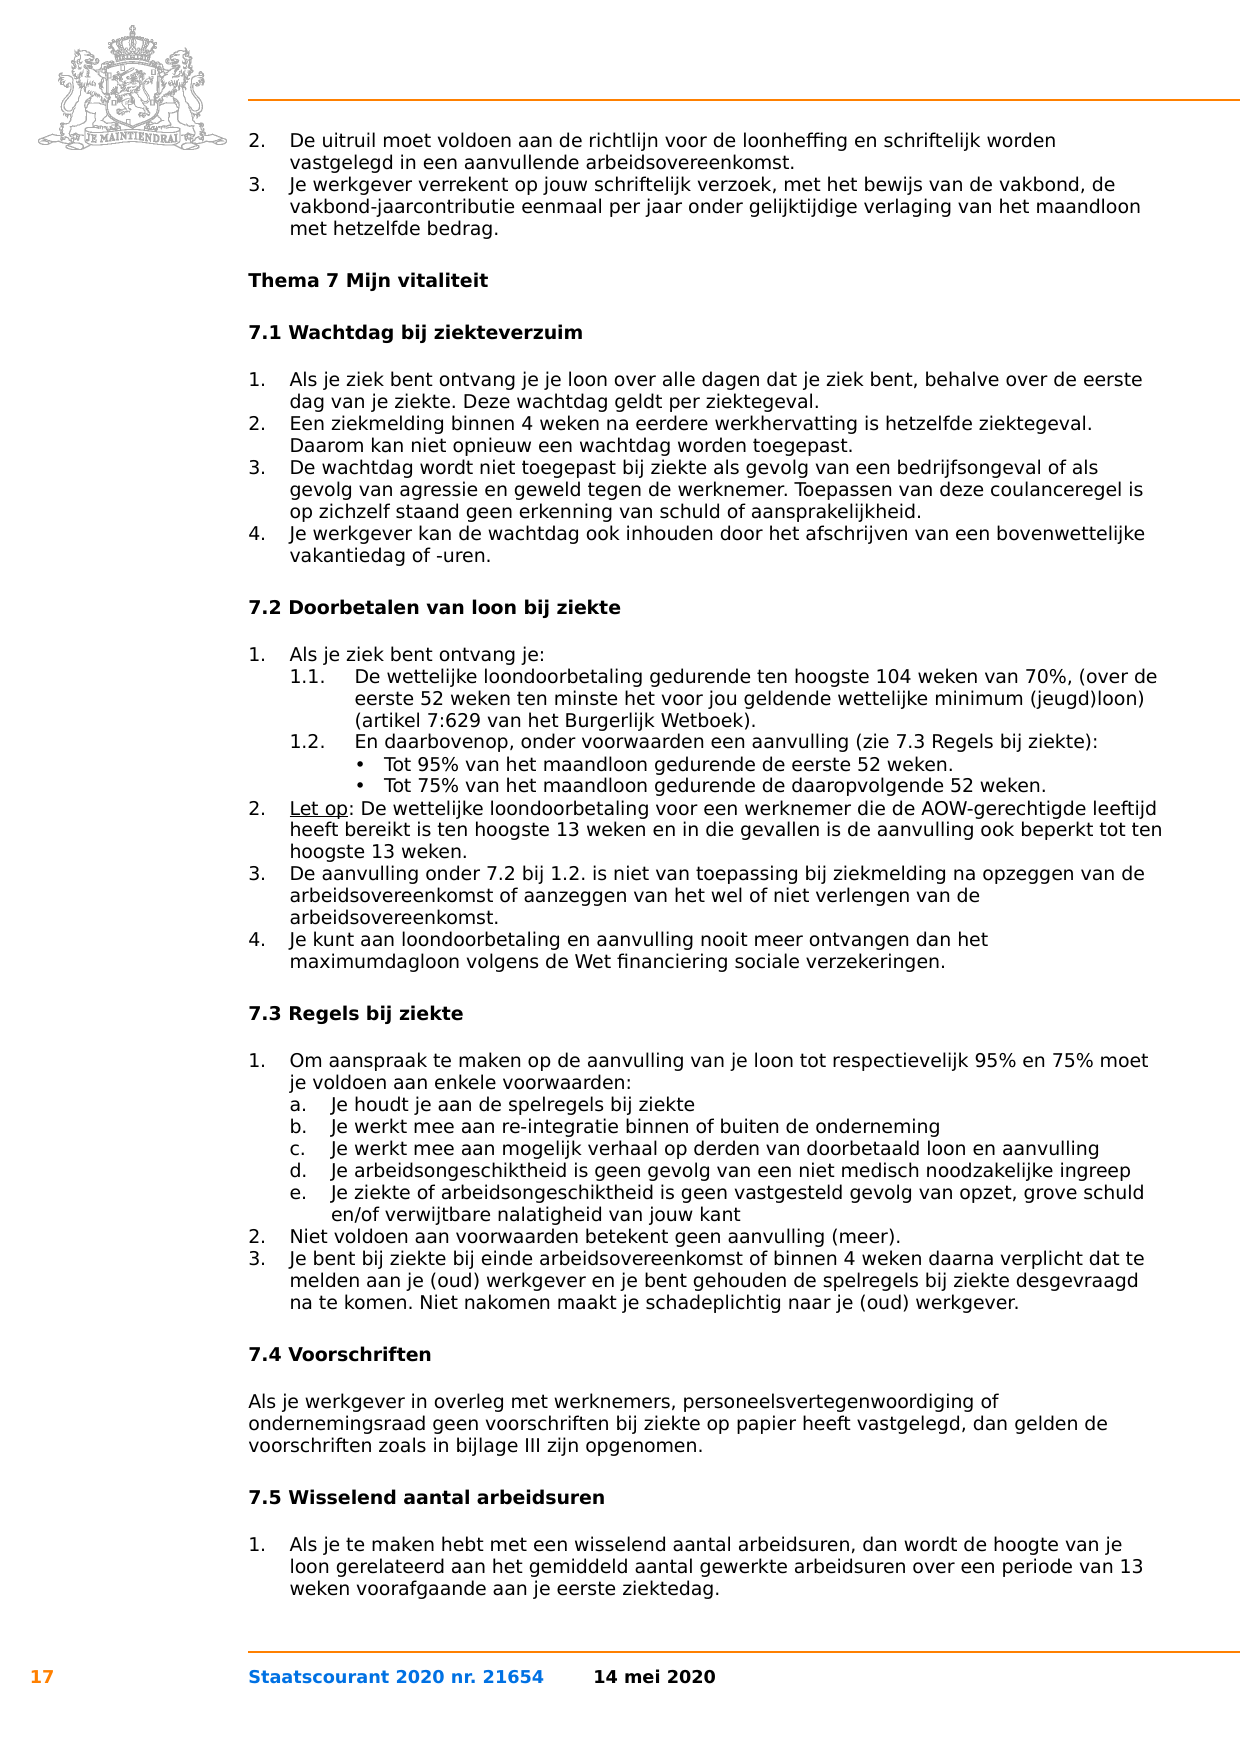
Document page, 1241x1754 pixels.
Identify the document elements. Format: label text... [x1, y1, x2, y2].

text b. Je werkt mee aan re-integratie binnen of buiten de onderneming [289, 1116, 1163, 1138]
text 4. Je werkgever kan de wachtdag ook inhouden door het afschrijven van een bovenwettelijke vakantiedag of -uren. [248, 523, 1163, 567]
text a. Je houdt je aan de spelregels bij ziekte [289, 1094, 1163, 1116]
text 1. Als je ziek bent ontvang je je loon over alle dagen dat je ziek bent, behalve over de eerste dag van je ziekte. Deze wachtdag geldt per ziektegeval. [248, 369, 1163, 413]
text c. Je werkt mee aan mogelijk verhaal op derden van doorbetaald loon en aanvulling [289, 1138, 1163, 1160]
subtitle 7.5 Wisselend aantal arbeidsuren [248, 1487, 1163, 1509]
text 1. Om aanspraak te maken op de aanvulling van je loon tot respectievelijk 95% en 75% moet je voldoen aan enkele voorwaarden: [248, 1050, 1163, 1094]
subtitle 7.1 Wachtdag bij ziekteverzuim [248, 322, 1163, 344]
text 2. Niet voldoen aan voorwaarden betekent geen aanvulling (meer). [248, 1226, 1163, 1248]
text 2. Een ziekmelding binnen 4 weken na eerdere werkhervatting is hetzelfde ziektegeval. Daarom kan niet opnieuw een wachtdag worden toegepast. [248, 413, 1163, 457]
text Als je werkgever in overleg met werknemers, personeelsvertegenwoordiging of ondernemingsraad geen voorschriften bij ziekte op papier heeft vastgelegd, dan gelden de voorschriften zoals in bijlage III zijn opgenomen. [248, 1391, 1163, 1457]
text 2. De uitruil moet voldoen aan de richtlijn voor de loonheffing en schriftelijk worden vastgelegd in een aanvullende arbeidsovereenkomst. [248, 130, 1163, 174]
text 4. Je kunt aan loondoorbetaling en aanvulling nooit meer ontvangen dan het maximumdagloon volgens de Wet financiering sociale verzekeringen. [248, 929, 1163, 973]
text • Tot 75% van het maandloon gedurende de daaropvolgende 52 weken. [354, 775, 1163, 797]
text 1.2. En daarbovenop, onder voorwaarden een aanvulling (zie 7.3 Regels bij ziekte): [289, 731, 1163, 753]
picture [38, 25, 227, 150]
subtitle 7.3 Regels bij ziekte [248, 1003, 1163, 1025]
text • Tot 95% van het maandloon gedurende de eerste 52 weken. [354, 753, 1163, 775]
text 1. Als je ziek bent ontvang je: [248, 643, 1163, 666]
text 3. De wachtdag wordt niet toegepast bij ziekte als gevolg van een bedrijfsongeval of als gevolg van agressie en geweld tegen de werknemer. Toepassen van deze coulanceregel is op zichzelf staand geen erkenning van schuld of aansprakelijkheid. [248, 457, 1163, 523]
subtitle 7.4 Voorschriften [248, 1344, 1163, 1366]
text 3. De aanvulling onder 7.2 bij 1.2. is niet van toepassing bij ziekmelding na opzeggen van de arbeidsovereenkomst of aanzeggen van het wel of niet verlengen van de arbeidsovereenkomst. [248, 863, 1163, 929]
text 3. Je bent bij ziekte bij einde arbeidsovereenkomst of binnen 4 weken daarna verplicht dat te melden aan je (oud) werkgever en je bent gehouden de spelregels bij ziekte desgevraagd na te komen. Niet nakomen maakt je schadeplichtig naar je (oud) werkgever. [248, 1248, 1163, 1314]
text 3. Je werkgever verrekent op jouw schriftelijk verzoek, met het bewijs van de vakbond, de vakbond-jaarcontributie eenmaal per jaar onder gelijktijdige verlaging van het maandloon met hetzelfde bedrag. [248, 174, 1163, 240]
text 1.1. De wettelijke loondoorbetaling gedurende ten hoogste 104 weken van 70%, (over de eerste 52 weken ten minste het voor jou geldende wettelijke minimum (jeugd)loon) (artikel 7:629 van het Burgerlijk Wetboek). [289, 666, 1163, 731]
text 2. Let op: De wettelijke loondoorbetaling voor een werknemer die de AOW-gerechtigde leeftijd heeft bereikt is ten hoogste 13 weken en in die gevallen is de aanvulling ook beperkt tot ten hoogste 13 weken. [248, 797, 1163, 863]
subtitle Thema 7 Mijn vitaliteit [248, 270, 1163, 292]
text d. Je arbeidsongeschiktheid is geen gevolg van een niet medisch noodzakelijke ingreep [289, 1160, 1163, 1182]
subtitle 7.2 Doorbetalen van loon bij ziekte [248, 597, 1163, 618]
text 1. Als je te maken hebt met een wisselend aantal arbeidsuren, dan wordt de hoogte van je loon gerelateerd aan het gemiddeld aantal gewerkte arbeidsuren over een periode van 13 weken voorafgaande aan je eerste ziektedag. [248, 1534, 1163, 1600]
text e. Je ziekte of arbeidsongeschiktheid is geen vastgesteld gevolg van opzet, grove schuld en/of verwijtbare nalatigheid van jouw kant [289, 1182, 1163, 1226]
